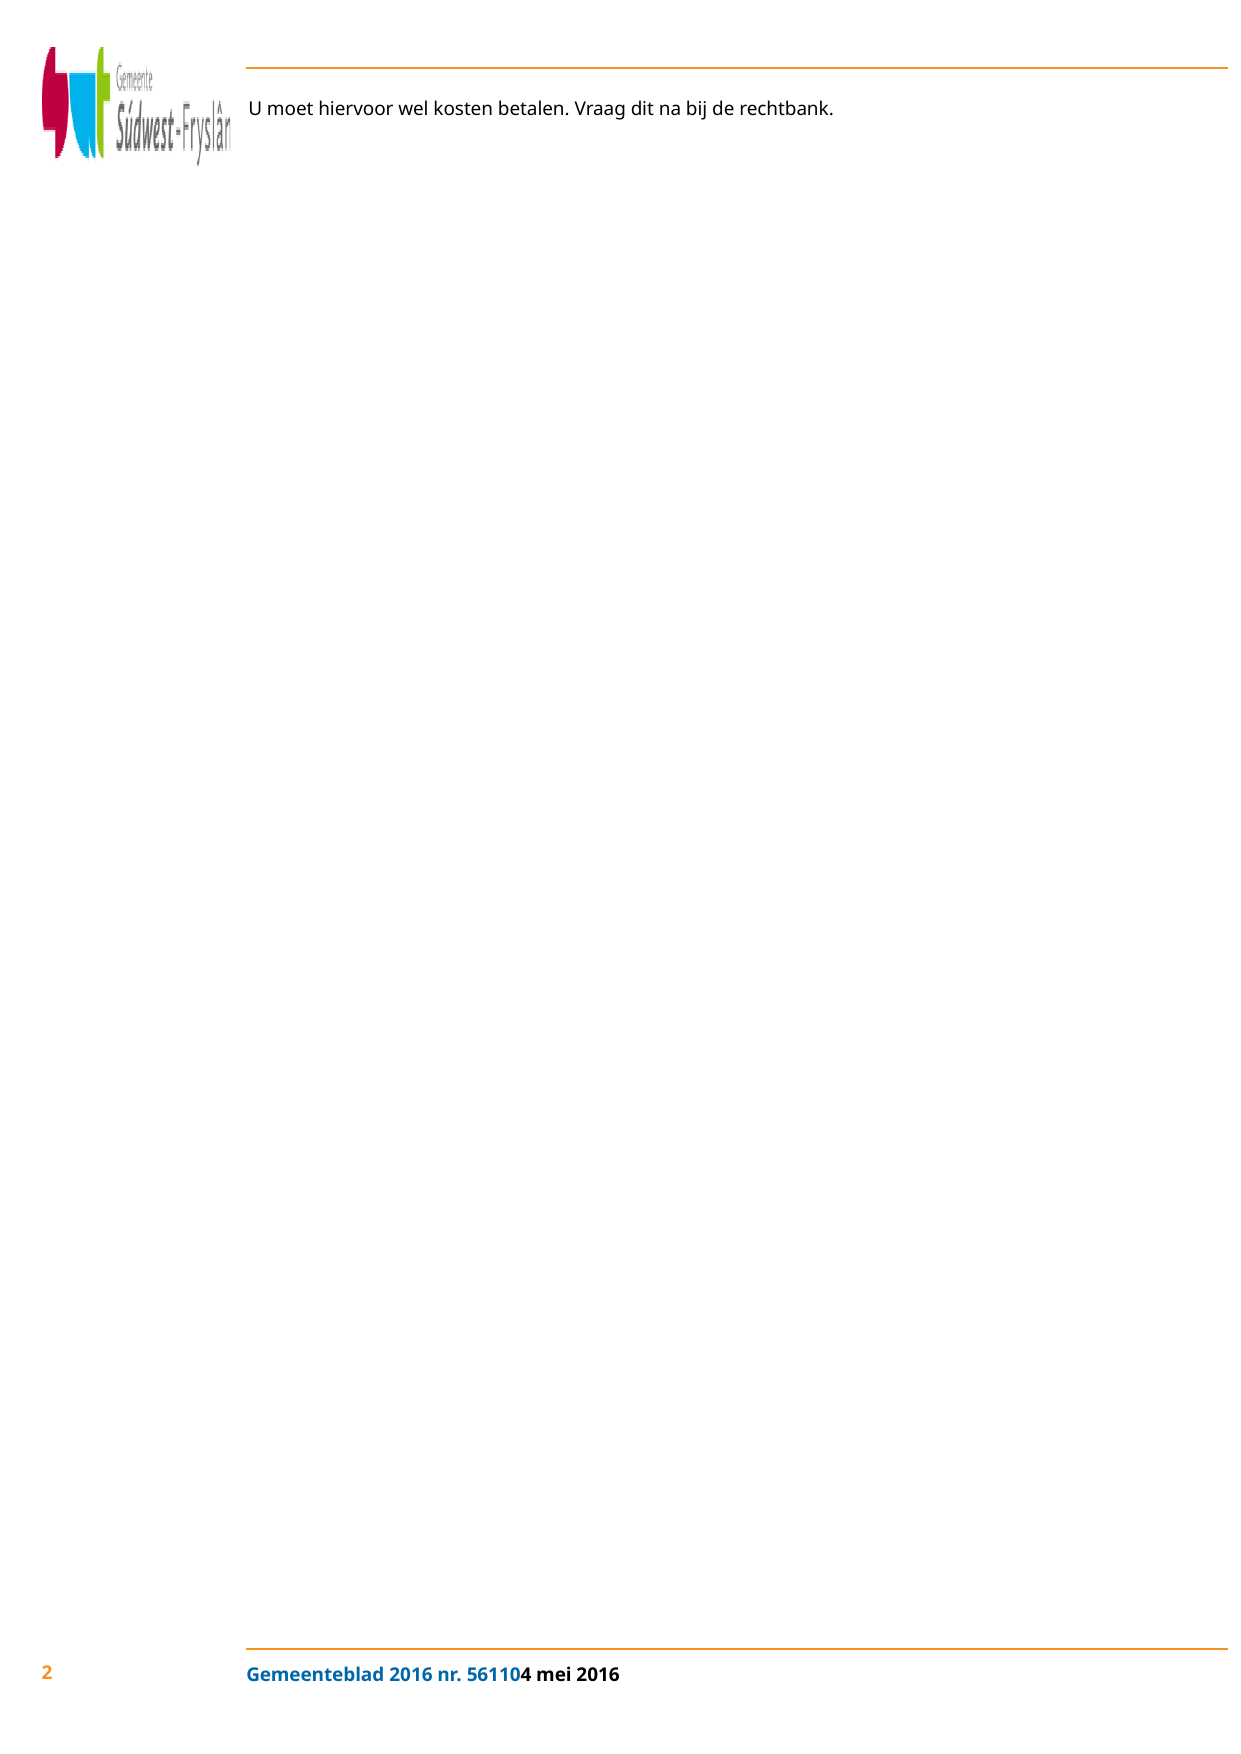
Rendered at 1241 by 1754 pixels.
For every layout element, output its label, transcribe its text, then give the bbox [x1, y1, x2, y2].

picture [41, 47, 231, 172]
text U moet hiervoor wel kosten betalen. Vraag dit na bij de rechtbank. [248, 95, 1152, 121]
